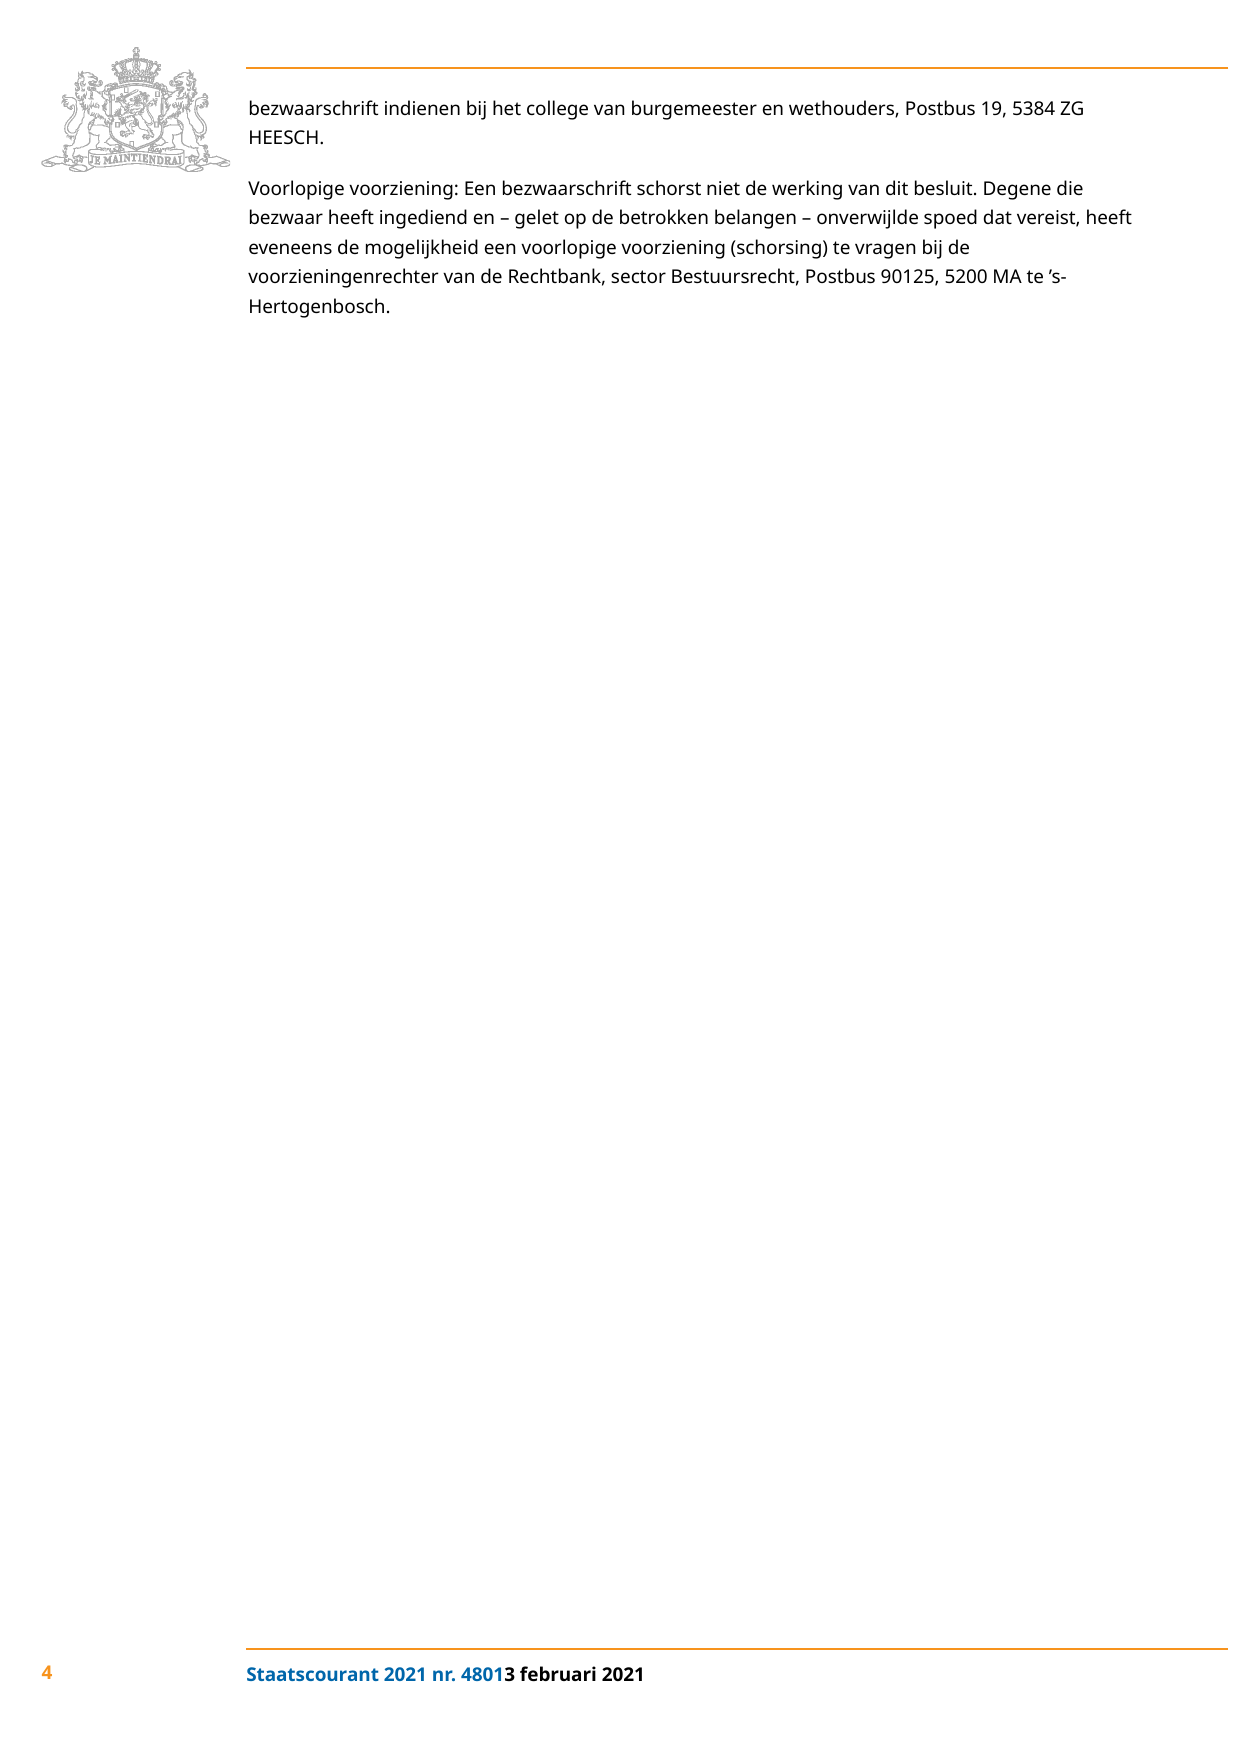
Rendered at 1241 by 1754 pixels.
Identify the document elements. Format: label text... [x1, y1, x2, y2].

text Voorlopige voorziening: Een bezwaarschrift schorst niet de werking van dit besluit. Degene die bezwaar heeft ingediend en – gelet op de betrokken belangen – onverwijlde spoed dat vereist, heeft eveneens de mogelijkheid een voorlopige voorziening (schorsing) te vragen bij de voorzieningenrechter van de Rechtbank, sector Bestuursrecht, Postbus 90125, 5200 MA te ’s-Hertogenbosch. [248, 175, 1152, 319]
text bezwaarschrift indienen bij het college van burgemeester en wethouders, Postbus 19, 5384 ZG HEESCH. [248, 95, 1152, 150]
picture [41, 47, 231, 172]
